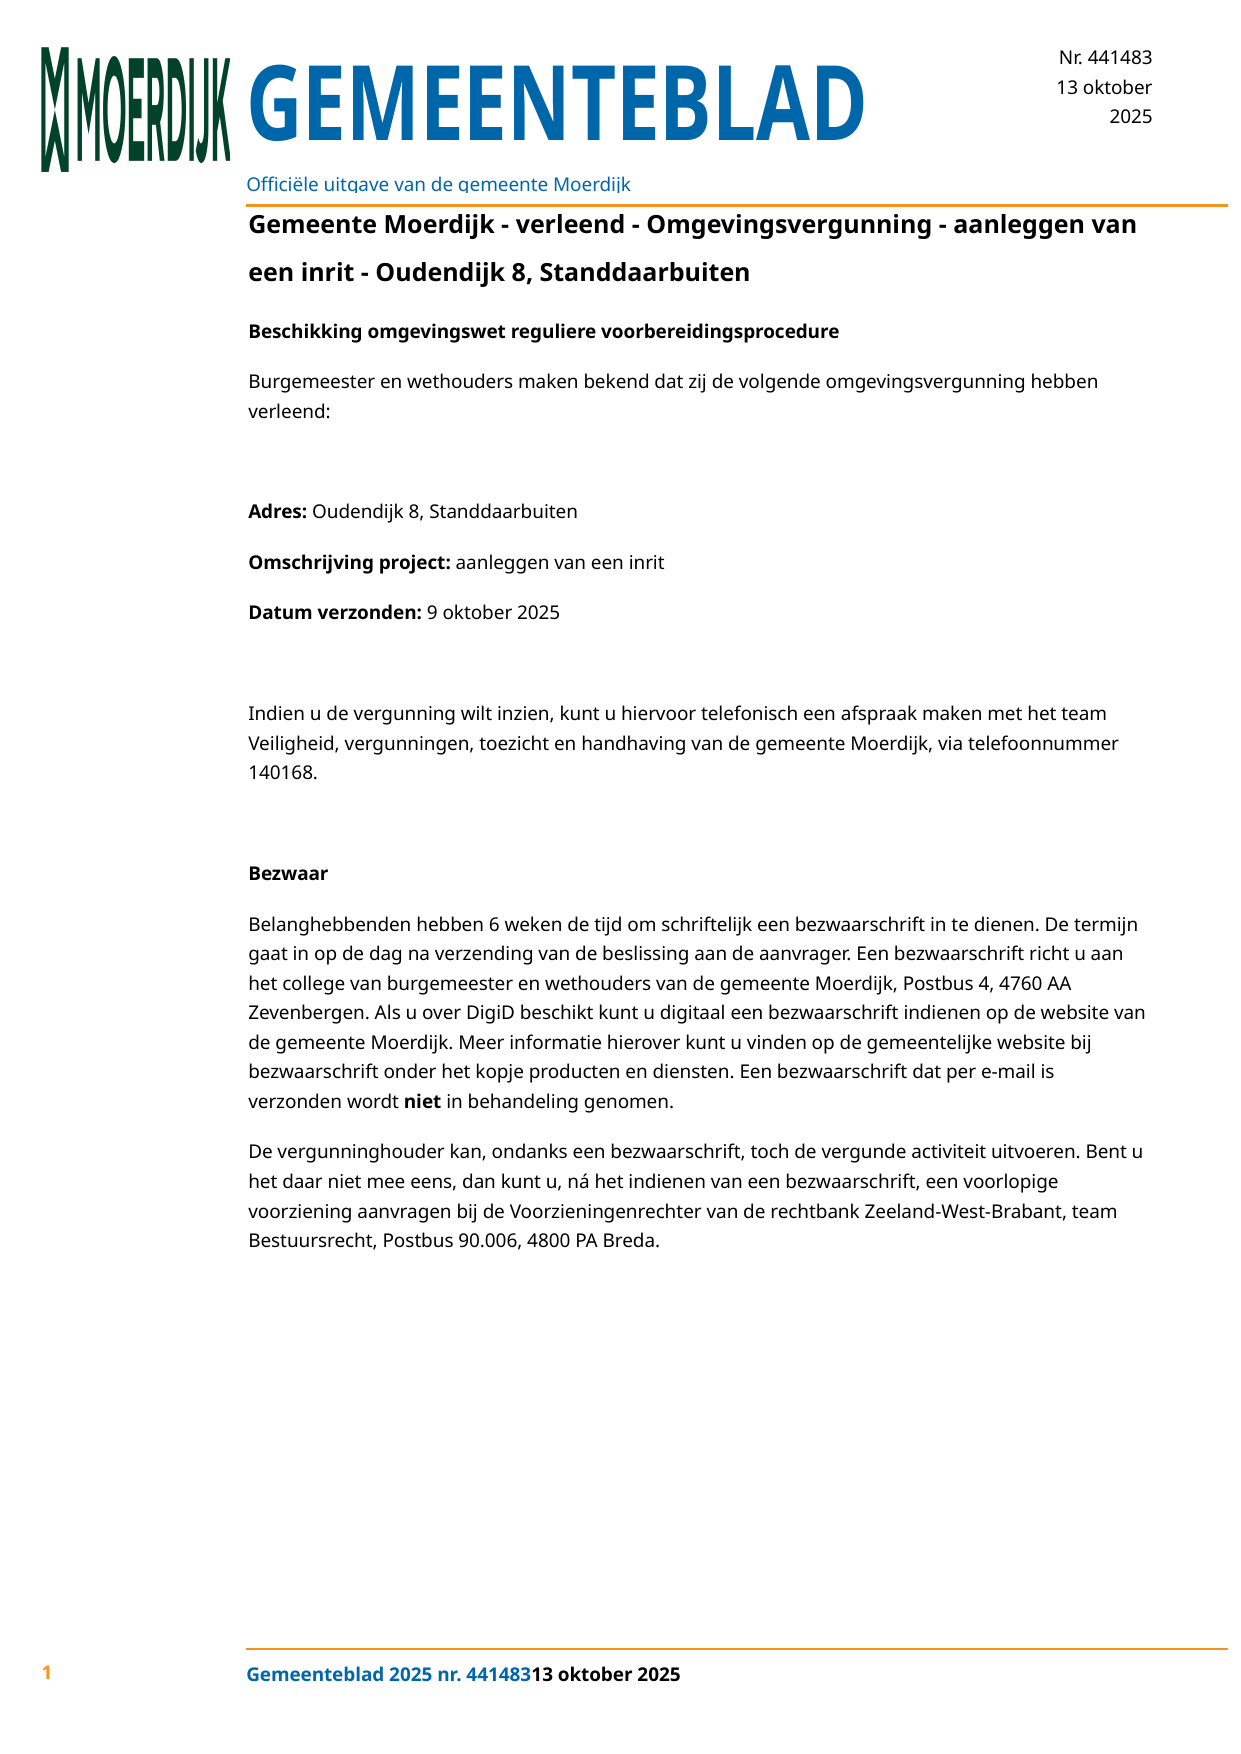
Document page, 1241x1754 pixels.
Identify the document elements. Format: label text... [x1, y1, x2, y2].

text Bezwaar [248, 860, 1152, 886]
text Burgemeester en wethouders maken bekend dat zij de volgende omgevingsvergunning hebben verleend: [248, 368, 1152, 424]
text De vergunninghouder kan, ondanks een bezwaarschrift, toch de vergunde activiteit uitvoeren. Bent u het daar niet mee eens, dan kunt u, ná het indienen van een bezwaarschrift, een voorlopige voorziening aanvragen bij de Voorzieningenrechter van de rechtbank Zeeland-West-Brabant, team Bestuursrecht, Postbus 90.006, 4800 PA Breda. [248, 1139, 1152, 1253]
text Datum verzonden: 9 oktober 2025 [248, 599, 1152, 625]
text Indien u de vergunning wilt inzien, kunt u hiervoor telefonisch een afspraak maken met het team Veiligheid, vergunningen, toezicht en handhaving van de gemeente Moerdijk, via telefoonnummer 140168. [248, 700, 1152, 785]
text Gemeente Moerdijk - verleend - Omgevingsvergunning - aanleggen van een inrit - Oudendijk 8, Standdaarbuiten [248, 207, 1152, 288]
picture [41, 47, 231, 172]
text Omschrijving project: aanleggen van een inrit [248, 549, 1152, 575]
text Beschikking omgevingswet reguliere voorbereidingsprocedure [248, 318, 1152, 344]
text Adres: Oudendijk 8, Standdaarbuiten [248, 499, 1152, 524]
text Belanghebbenden hebben 6 weken de tijd om schriftelijk een bezwaarschrift in te dienen. De termijn gaat in op de dag na verzending van de beslissing aan de aanvrager. Een bezwaarschrift richt u aan het college van burgemeester en wethouders van de gemeente Moerdijk, Postbus 4, 4760 AA Zevenbergen. Als u over DigiD beschikt kunt u digitaal een bezwaarschrift indienen op de website van de gemeente Moerdijk. Meer informatie hierover kunt u vinden op de gemeentelijke website bij bezwaarschrift onder het kopje producten en diensten. Een bezwaarschrift dat per e-mail is verzonden wordt niet in behandeling genomen. [248, 911, 1152, 1114]
